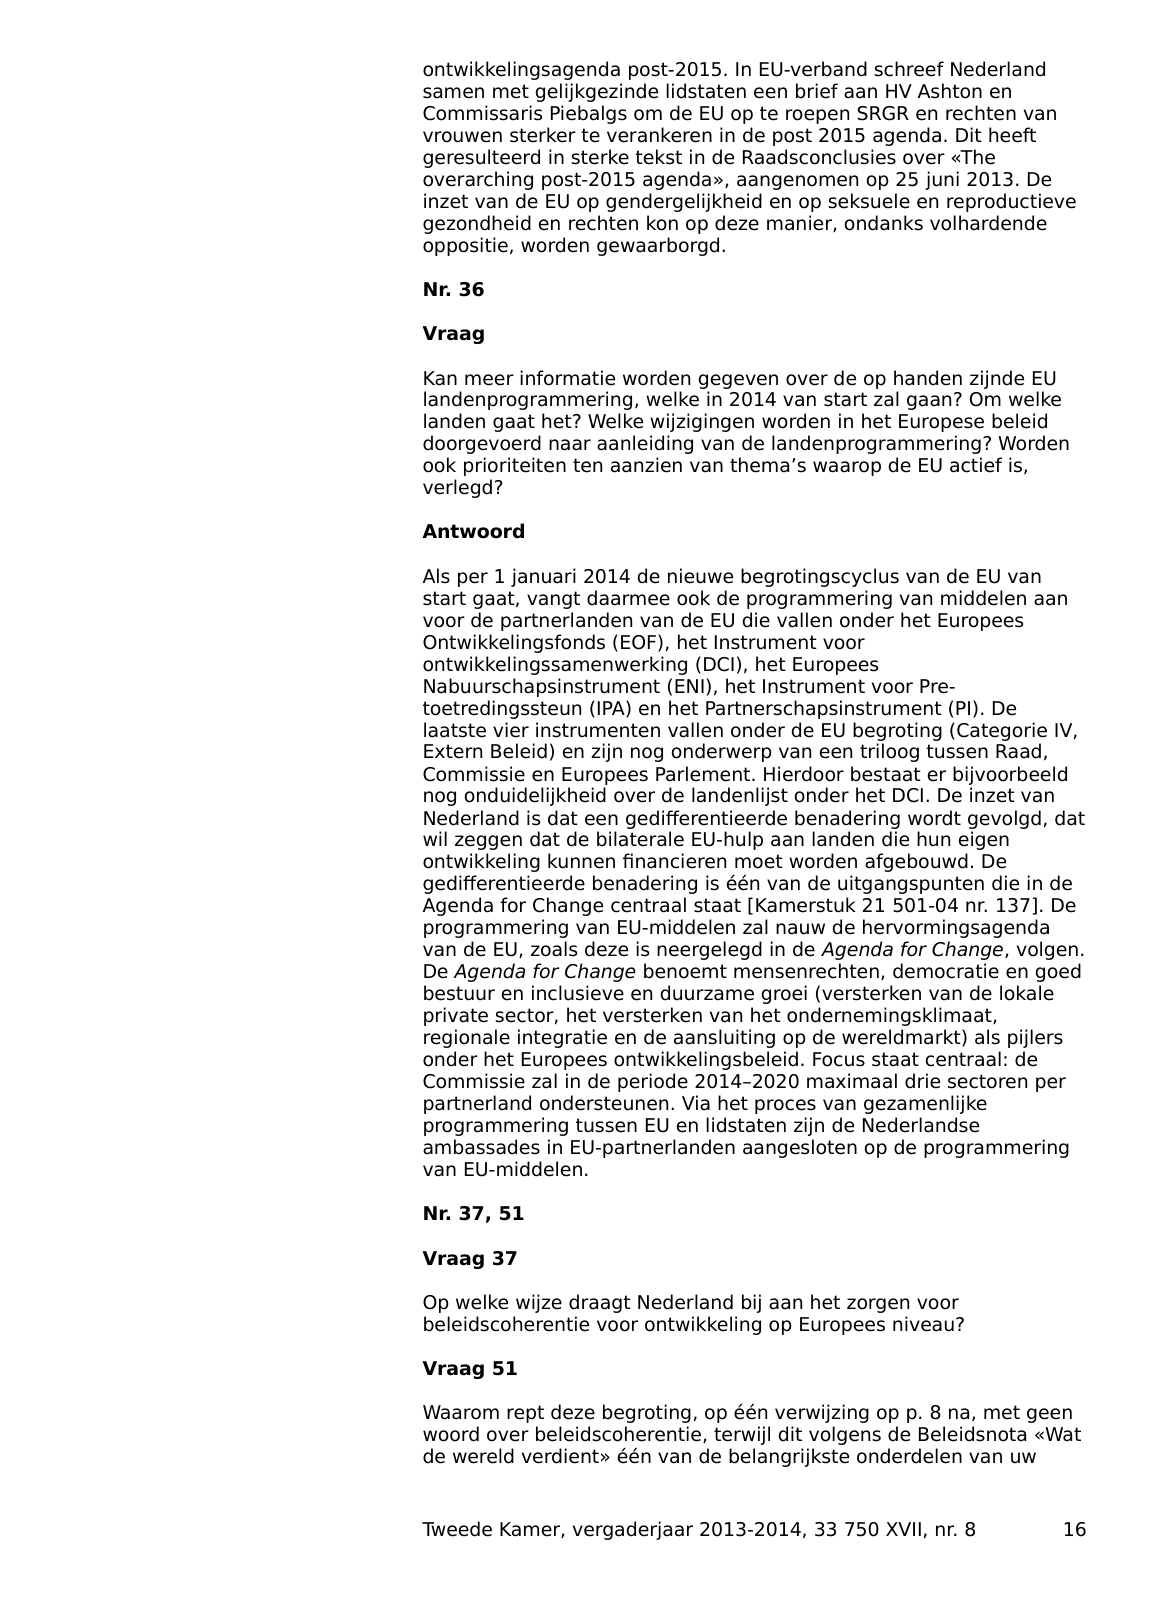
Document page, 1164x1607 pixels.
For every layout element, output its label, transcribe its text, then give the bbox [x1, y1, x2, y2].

text Kan meer informatie worden gegeven over de op handen zijnde EU landenprogrammering, welke in 2014 van start zal gaan? Om welke landen gaat het? Welke wijzigingen worden in het Europese beleid doorgevoerd naar aanleiding van de landenprogrammering? Worden ook prioriteiten ten aanzien van thema’s waarop de EU actief is, verlegd? [422, 367, 1087, 499]
text ontwikkelingsagenda post-2015. In EU-verband schreef Nederland samen met gelijkgezinde lidstaten een brief aan HV Ashton en Commissaris Piebalgs om de EU op te roepen SRGR en rechten van vrouwen sterker te verankeren in de post 2015 agenda. Dit heeft geresulteerd in sterke tekst in de Raadsconclusies over «The overarching post-2015 agenda», aangenomen op 25 juni 2013. De inzet van de EU op gendergelijkheid en op seksuele en reproductieve gezondheid en rechten kon op deze manier, ondanks volhardende oppositie, worden gewaarborgd. [422, 59, 1087, 257]
subtitle Antwoord [422, 521, 1087, 543]
subtitle Nr. 37, 51 [422, 1203, 1087, 1225]
subtitle Nr. 36 [422, 279, 1087, 301]
text Als per 1 januari 2014 de nieuwe begrotingscyclus van de EU van start gaat, vangt daarmee ook de programmering van middelen aan voor de partnerlanden van de EU die vallen onder het Europees Ontwikkelingsfonds (EOF), het Instrument voor ontwikkelingssamenwerking (DCI), het Europees Nabuurschapsinstrument (ENI), het Instrument voor Pre-toetredingssteun (IPA) en het Partnerschapsinstrument (PI). De laatste vier instrumenten vallen onder de EU begroting (Categorie IV, Extern Beleid) en zijn nog onderwerp van een triloog tussen Raad, Commissie en Europees Parlement. Hierdoor bestaat er bijvoorbeeld nog onduidelijkheid over de landenlijst onder het DCI. De inzet van Nederland is dat een gedifferentieerde benadering wordt gevolgd, dat wil zeggen dat de bilaterale EU-hulp aan landen die hun eigen ontwikkeling kunnen financieren moet worden afgebouwd. De gedifferentieerde benadering is één van de uitgangspunten die in de Agenda for Change centraal staat [Kamerstuk 21 501-04 nr. 137]. De programmering van EU-middelen zal nauw de hervormingsagenda van de EU, zoals deze is neergelegd in de Agenda for Change, volgen. De Agenda for Change benoemt mensenrechten, democratie en goed bestuur en inclusieve en duurzame groei (versterken van de lokale private sector, het versterken van het ondernemingsklimaat, regionale integratie en de aansluiting op de wereldmarkt) als pijlers onder het Europees ontwikkelingsbeleid. Focus staat centraal: de Commissie zal in de periode 2014–2020 maximaal drie sectoren per partnerland ondersteunen. Via het proces van gezamenlijke programmering tussen EU en lidstaten zijn de Nederlandse ambassades in EU-partnerlanden aangesloten op de programmering van EU-middelen. [422, 566, 1087, 1181]
text Waarom rept deze begroting, op één verwijzing op p. 8 na, met geen woord over beleidscoherentie, terwijl dit volgens de Beleidsnota «Wat de wereld verdient» één van de belangrijkste onderdelen van uw [422, 1402, 1087, 1468]
subtitle Vraag 51 [422, 1358, 1087, 1380]
subtitle Vraag [422, 323, 1087, 345]
text Op welke wijze draagt Nederland bij aan het zorgen voor beleidscoherentie voor ontwikkeling op Europees niveau? [422, 1292, 1087, 1336]
subtitle Vraag 37 [422, 1247, 1087, 1269]
